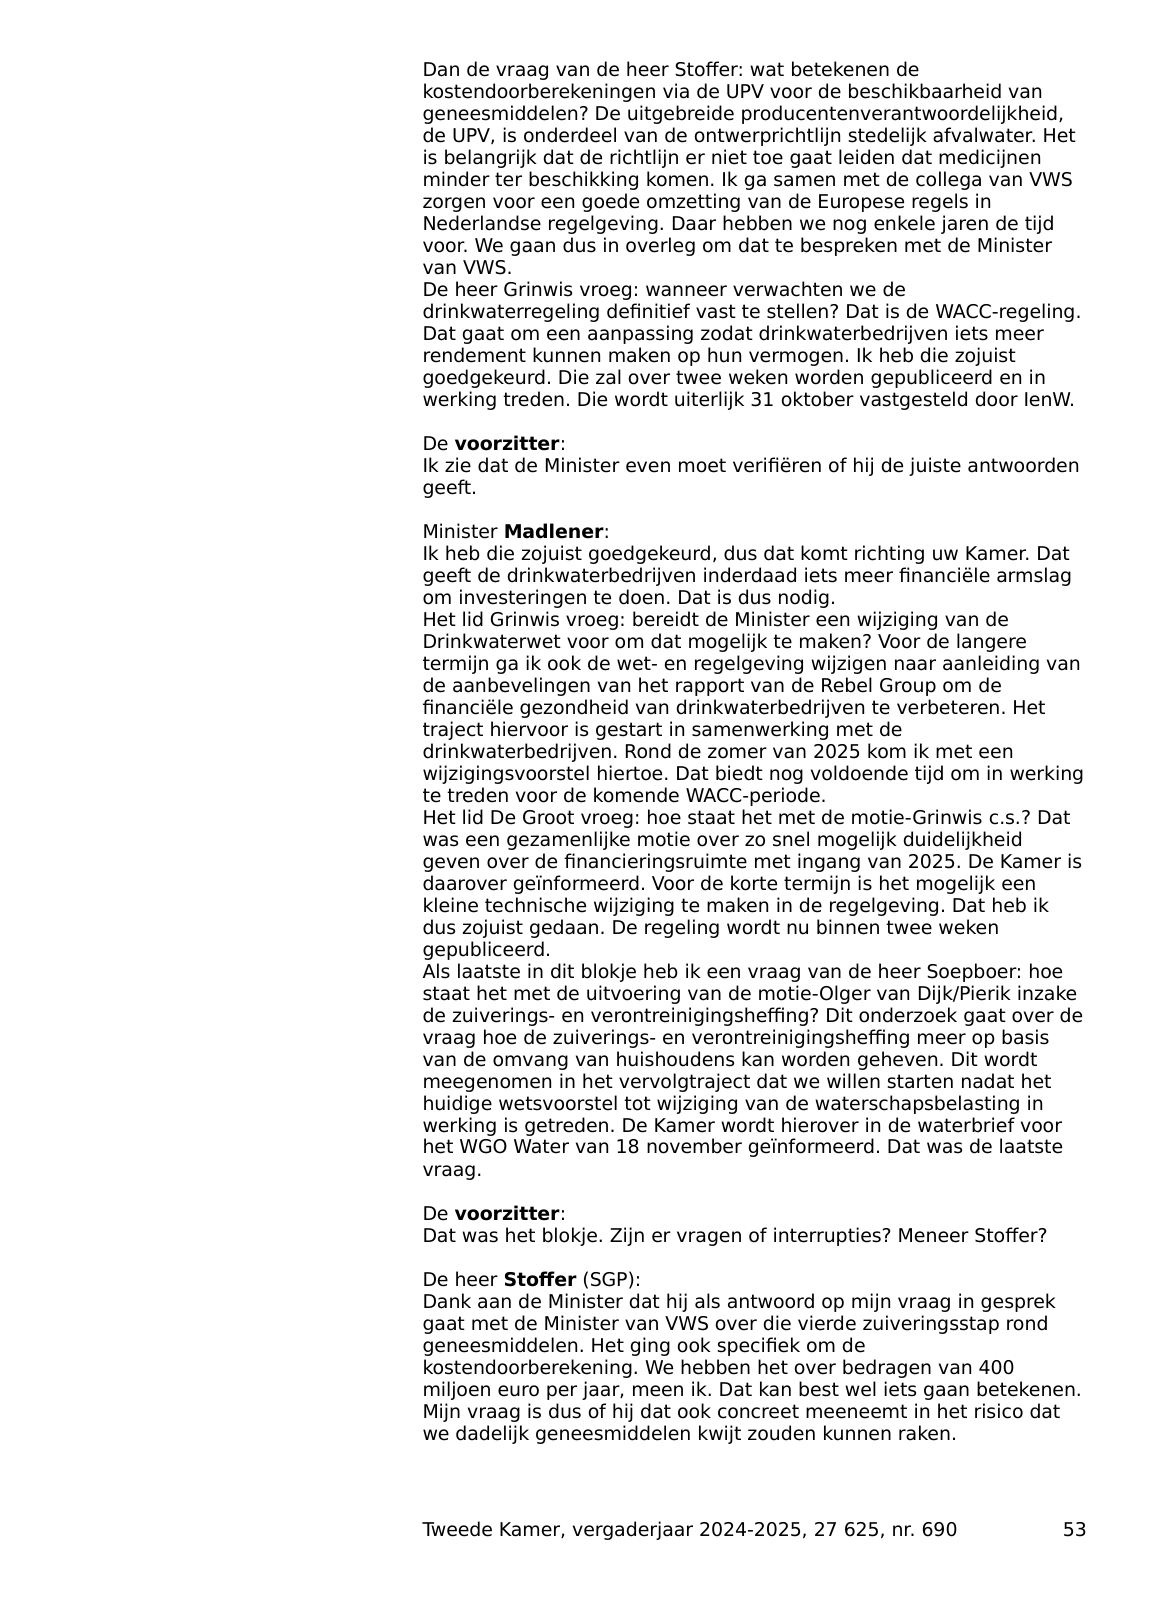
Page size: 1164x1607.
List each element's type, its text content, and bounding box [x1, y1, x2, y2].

text Ik zie dat de Minister even moet verifiëren of hij de juiste antwoorden geeft. [422, 455, 1087, 499]
text De voorzitter: [422, 1203, 1087, 1224]
text Ik heb die zojuist goedgekeurd, dus dat komt richting uw Kamer. Dat geeft de drinkwaterbedrijven inderdaad iets meer financiële armslag om investeringen te doen. Dat is dus nodig. [422, 543, 1087, 609]
text Minister Madlener: [422, 521, 1087, 543]
text Als laatste in dit blokje heb ik een vraag van de heer Soepboer: hoe staat het met de uitvoering van de motie-Olger van Dijk/Pierik inzake de zuiverings- en verontreinigingsheffing? Dit onderzoek gaat over de vraag hoe de zuiverings- en verontreinigingsheffing meer op basis van de omvang van huishoudens kan worden geheven. Dit wordt meegenomen in het vervolgtraject dat we willen starten nadat het huidige wetsvoorstel tot wijziging van de waterschapsbelasting in werking is getreden. De Kamer wordt hierover in de waterbrief voor het WGO Water van 18 november geïnformeerd. Dat was de laatste vraag. [422, 961, 1087, 1180]
text De heer Grinwis vroeg: wanneer verwachten we de drinkwaterregeling definitief vast te stellen? Dat is de WACC-regeling. Dat gaat om een aanpassing zodat drinkwaterbedrijven iets meer rendement kunnen maken op hun vermogen. Ik heb die zojuist goedgekeurd. Die zal over twee weken worden gepubliceerd en in werking treden. Die wordt uiterlijk 31 oktober vastgesteld door IenW. [422, 279, 1087, 411]
text Dank aan de Minister dat hij als antwoord op mijn vraag in gesprek gaat met de Minister van VWS over die vierde zuiveringsstap rond geneesmiddelen. Het ging ook specifiek om de kostendoorberekening. We hebben het over bedragen van 400 miljoen euro per jaar, meen ik. Dat kan best wel iets gaan betekenen. Mijn vraag is dus of hij dat ook concreet meeneemt in het risico dat we dadelijk geneesmiddelen kwijt zouden kunnen raken. [422, 1291, 1087, 1444]
text Dat was het blokje. Zijn er vragen of interrupties? Meneer Stoffer? [422, 1224, 1087, 1247]
text De heer Stoffer (SGP): [422, 1269, 1087, 1291]
text De voorzitter: [422, 433, 1087, 455]
text Dan de vraag van de heer Stoffer: wat betekenen de kostendoorberekeningen via de UPV voor de beschikbaarheid van geneesmiddelen? De uitgebreide producentenverantwoordelijkheid, de UPV, is onderdeel van de ontwerprichtlijn stedelijk afvalwater. Het is belangrijk dat de richtlijn er niet toe gaat leiden dat medicijnen minder ter beschikking komen. Ik ga samen met de collega van VWS zorgen voor een goede omzetting van de Europese regels in Nederlandse regelgeving. Daar hebben we nog enkele jaren de tijd voor. We gaan dus in overleg om dat te bespreken met de Minister van VWS. [422, 59, 1087, 279]
text Het lid Grinwis vroeg: bereidt de Minister een wijziging van de Drinkwaterwet voor om dat mogelijk te maken? Voor de langere termijn ga ik ook de wet- en regelgeving wijzigen naar aanleiding van de aanbevelingen van het rapport van de Rebel Group om de financiële gezondheid van drinkwaterbedrijven te verbeteren. Het traject hiervoor is gestart in samenwerking met de drinkwaterbedrijven. Rond de zomer van 2025 kom ik met een wijzigingsvoorstel hiertoe. Dat biedt nog voldoende tijd om in werking te treden voor de komende WACC-periode. [422, 609, 1087, 807]
text Het lid De Groot vroeg: hoe staat het met de motie-Grinwis c.s.? Dat was een gezamenlijke motie over zo snel mogelijk duidelijkheid geven over de financieringsruimte met ingang van 2025. De Kamer is daarover geïnformeerd. Voor de korte termijn is het mogelijk een kleine technische wijziging te maken in de regelgeving. Dat heb ik dus zojuist gedaan. De regeling wordt nu binnen twee weken gepubliceerd. [422, 807, 1087, 961]
